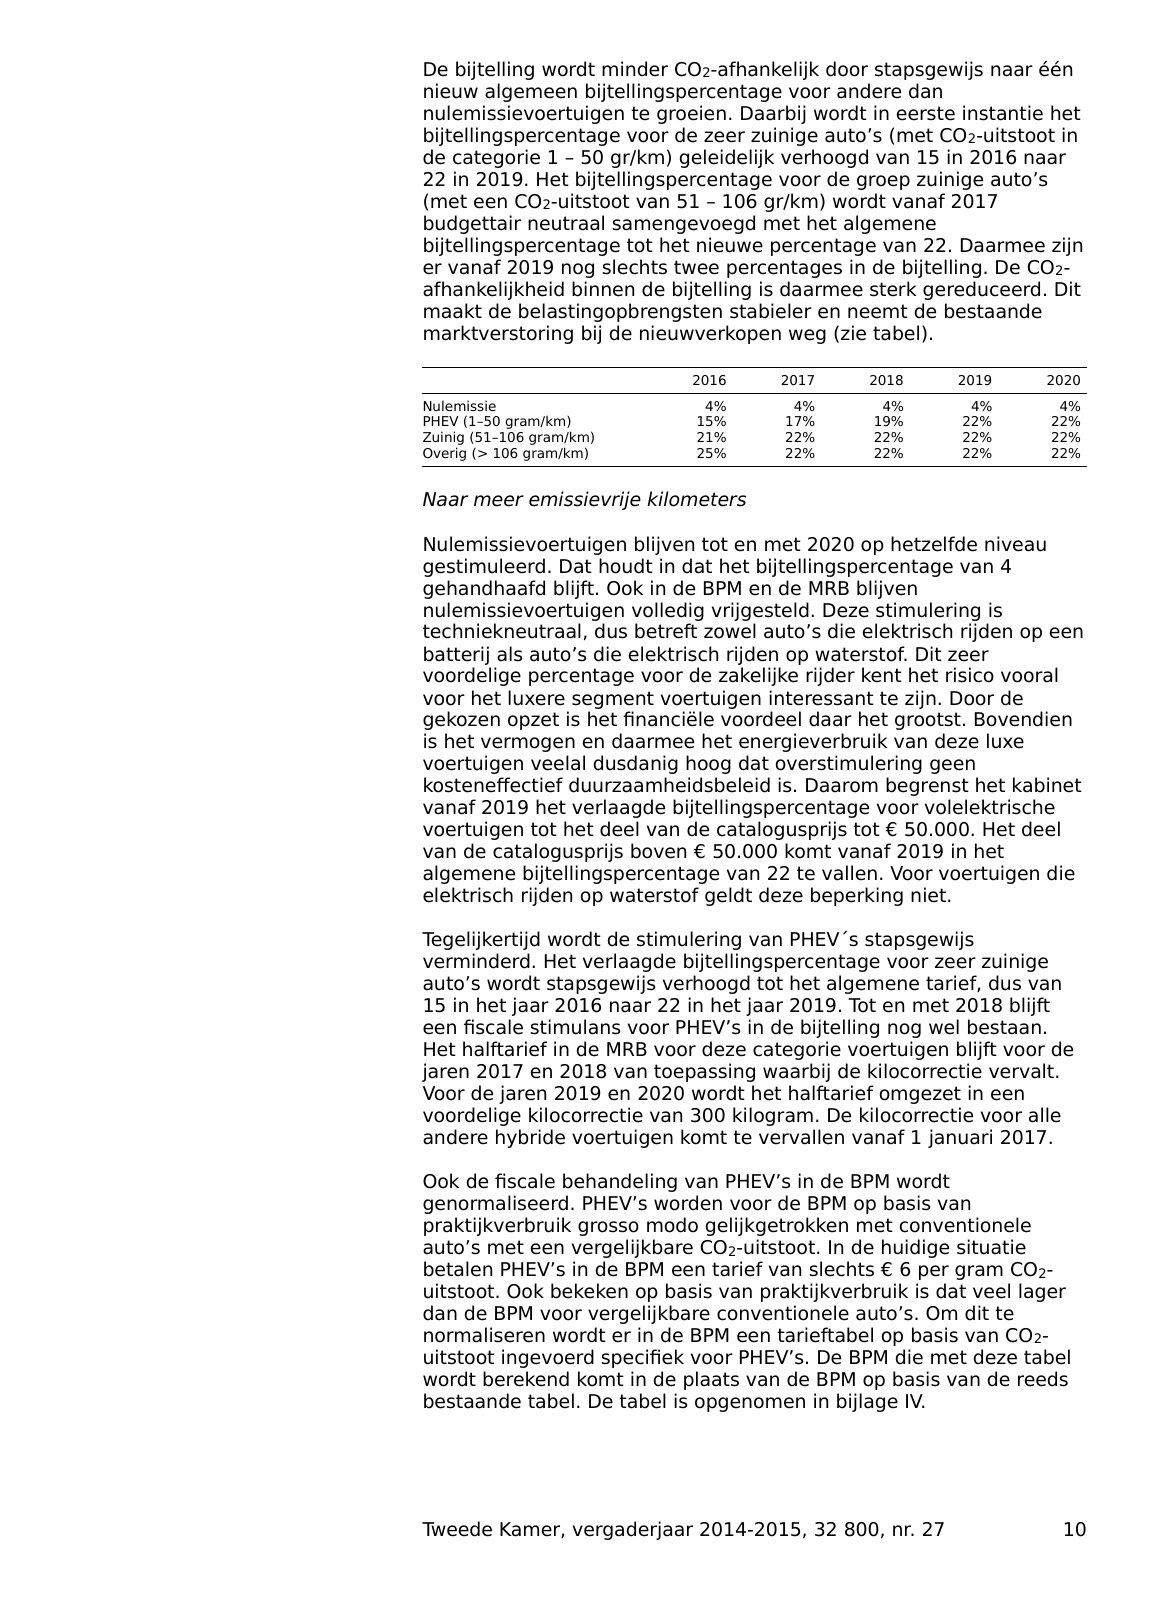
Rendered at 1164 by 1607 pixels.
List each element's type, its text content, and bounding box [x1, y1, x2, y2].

table_cell 22% [998, 430, 1087, 446]
table_cell 25% [644, 446, 732, 466]
table_header 2020 [998, 368, 1087, 393]
table_cell PHEV (1–50 gram/km) [422, 414, 644, 430]
table_cell 22% [998, 414, 1087, 430]
text De bijtelling wordt minder CO2-afhankelijk door stapsgewijs naar één nieuw algemeen bijtellingspercentage voor andere dan nulemissievoertuigen te groeien. Daarbij wordt in eerste instantie het bijtellingspercentage voor de zeer zuinige auto’s (met CO2-uitstoot in de categorie 1 – 50 gr/km) geleidelijk verhoogd van 15 in 2016 naar 22 in 2019. Het bijtellingspercentage voor de groep zuinige auto’s (met een CO2-uitstoot van 51 – 106 gr/km) wordt vanaf 2017 budgettair neutraal samengevoegd met het algemene bijtellingspercentage tot het nieuwe percentage van 22. Daarmee zijn er vanaf 2019 nog slechts twee percentages in de bijtelling. De CO2-afhankelijkheid binnen de bijtelling is daarmee sterk gereduceerd. Dit maakt de belastingopbrengsten stabieler en neemt de bestaande marktverstoring bij de nieuwverkopen weg (zie tabel). [422, 59, 1087, 345]
table_cell 15% [644, 414, 732, 430]
table_cell 4% [644, 394, 732, 414]
table_header 2019 [910, 368, 998, 393]
table_cell 22% [821, 446, 909, 466]
table_cell 17% [732, 414, 821, 430]
table_cell 22% [910, 414, 998, 430]
table_header [422, 368, 644, 393]
table_cell 22% [910, 430, 998, 446]
table_cell 4% [732, 394, 821, 414]
text Ook de fiscale behandeling van PHEV’s in de BPM wordt genormaliseerd. PHEV’s worden voor de BPM op basis van praktijkverbruik grosso modo gelijkgetrokken met conventionele auto’s met een vergelijkbare CO2-uitstoot. In de huidige situatie betalen PHEV’s in de BPM een tarief van slechts € 6 per gram CO2-uitstoot. Ook bekeken op basis van praktijkverbruik is dat veel lager dan de BPM voor vergelijkbare conventionele auto’s. Om dit te normaliseren wordt er in de BPM een tarieftabel op basis van CO2-uitstoot ingevoerd specifiek voor PHEV’s. De BPM die met deze tabel wordt berekend komt in de plaats van de BPM op basis van de reeds bestaande tabel. De tabel is opgenomen in bijlage IV. [422, 1171, 1087, 1413]
table_cell 22% [998, 446, 1087, 466]
table_cell Zuinig (51–106 gram/km) [422, 430, 644, 446]
table_cell 4% [821, 394, 909, 414]
table_header 2017 [732, 368, 821, 393]
table_cell Overig (> 106 gram/km) [422, 446, 644, 466]
table_cell 22% [732, 430, 821, 446]
table_cell 22% [821, 430, 909, 446]
table_cell 4% [910, 394, 998, 414]
table_cell 4% [998, 394, 1087, 414]
table_cell Nulemissie [422, 394, 644, 414]
table_cell 21% [644, 430, 732, 446]
table_cell 22% [910, 446, 998, 466]
table_cell 22% [732, 446, 821, 466]
table_cell 19% [821, 414, 909, 430]
table_header 2016 [644, 368, 732, 393]
text Tegelijkertijd wordt de stimulering van PHEV´s stapsgewijs verminderd. Het verlaagde bijtellingspercentage voor zeer zuinige auto’s wordt stapsgewijs verhoogd tot het algemene tarief, dus van 15 in het jaar 2016 naar 22 in het jaar 2019. Tot en met 2018 blijft een fiscale stimulans voor PHEV’s in de bijtelling nog wel bestaan. Het halftarief in de MRB voor deze categorie voertuigen blijft voor de jaren 2017 en 2018 van toepassing waarbij de kilocorrectie vervalt. Voor de jaren 2019 en 2020 wordt het halftarief omgezet in een voordelige kilocorrectie van 300 kilogram. De kilocorrectie voor alle andere hybride voertuigen komt te vervallen vanaf 1 januari 2017. [422, 929, 1087, 1149]
table_header 2018 [821, 368, 909, 393]
text Nulemissievoertuigen blijven tot en met 2020 op hetzelfde niveau gestimuleerd. Dat houdt in dat het bijtellingspercentage van 4 gehandhaafd blijft. Ook in de BPM en de MRB blijven nulemissievoertuigen volledig vrijgesteld. Deze stimulering is techniekneutraal, dus betreft zowel auto’s die elektrisch rijden op een batterij als auto’s die elektrisch rijden op waterstof. Dit zeer voordelige percentage voor de zakelijke rijder kent het risico vooral voor het luxere segment voertuigen interessant te zijn. Door de gekozen opzet is het financiële voordeel daar het grootst. Bovendien is het vermogen en daarmee het energieverbruik van deze luxe voertuigen veelal dusdanig hoog dat overstimulering geen kosteneffectief duurzaamheidsbeleid is. Daarom begrenst het kabinet vanaf 2019 het verlaagde bijtellingspercentage voor volelektrische voertuigen tot het deel van de catalogusprijs tot € 50.000. Het deel van de catalogusprijs boven € 50.000 komt vanaf 2019 in het algemene bijtellingspercentage van 22 te vallen. Voor voertuigen die elektrisch rijden op waterstof geldt deze beperking niet. [422, 533, 1087, 907]
subtitle Naar meer emissievrije kilometers [422, 489, 1087, 511]
